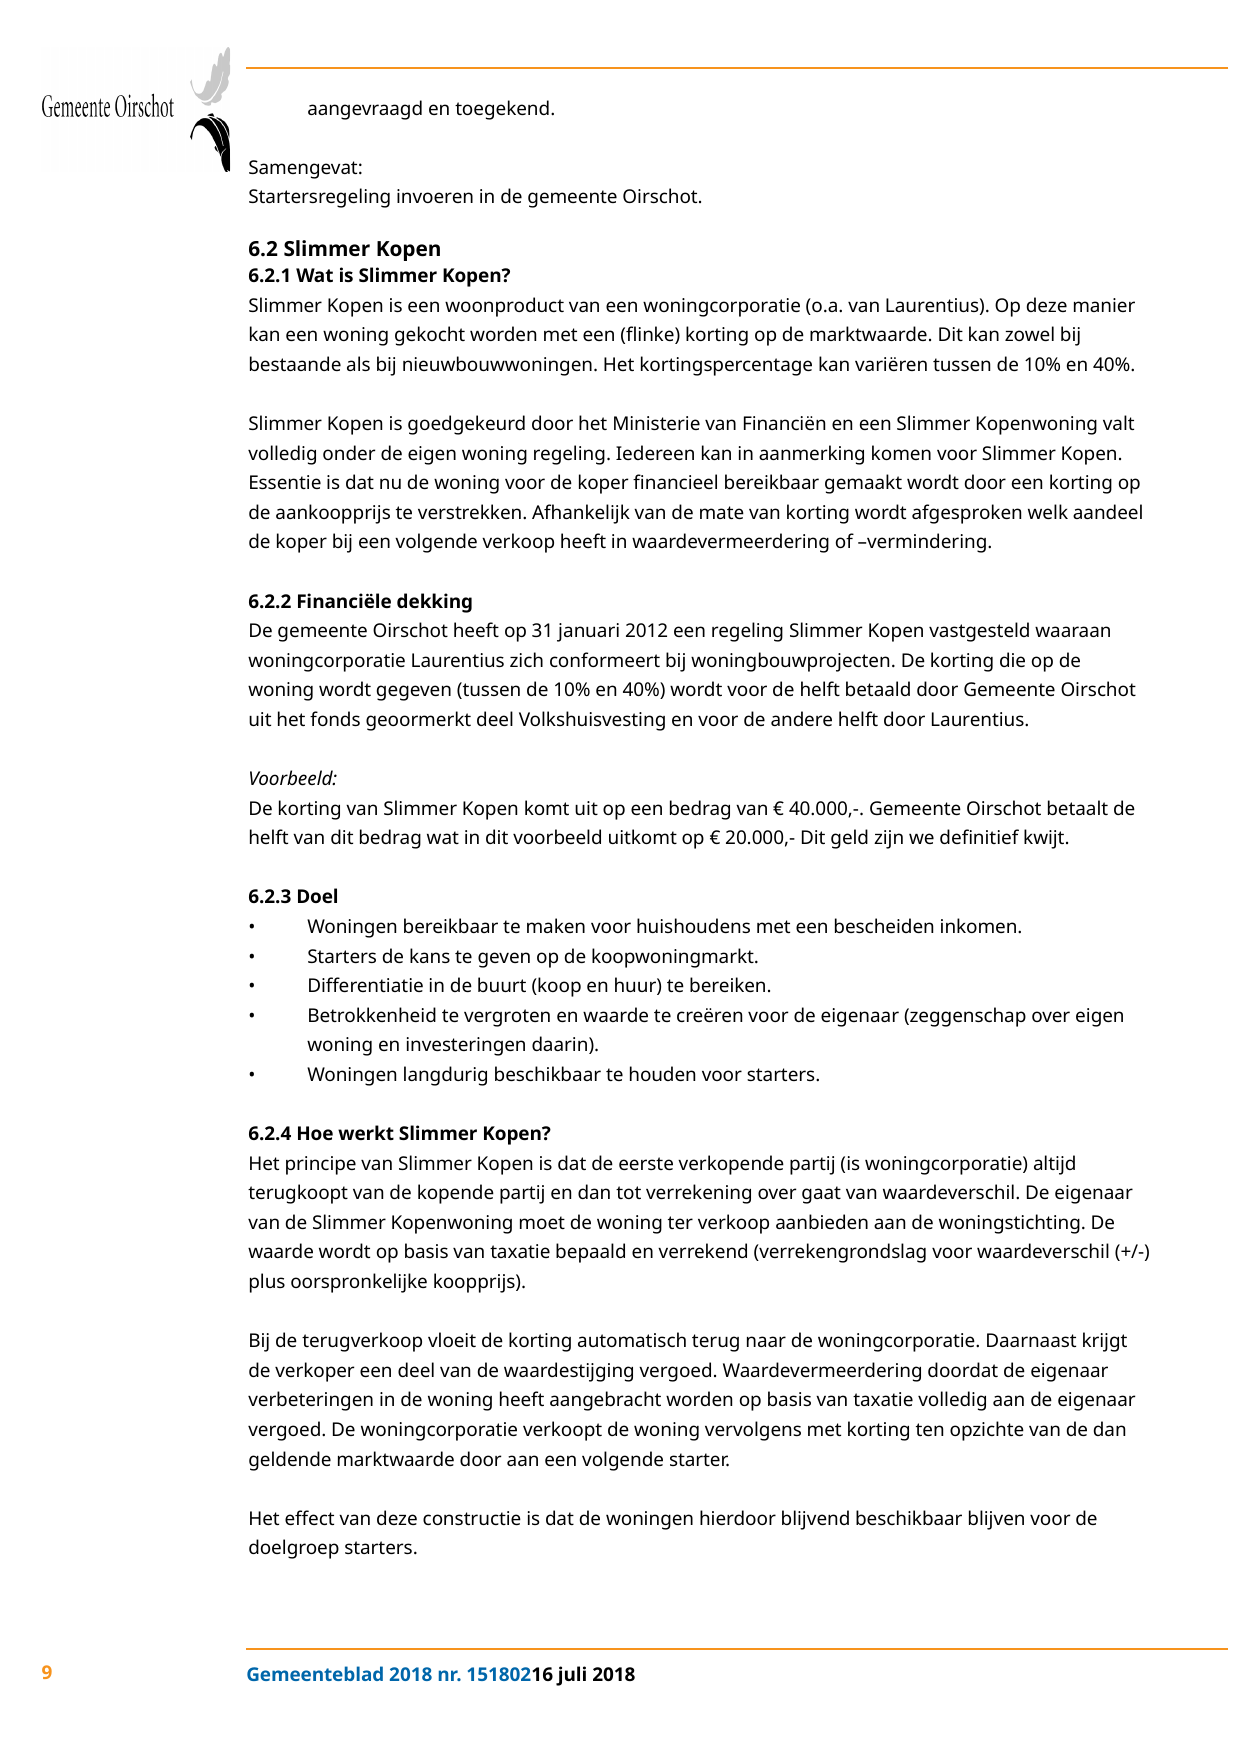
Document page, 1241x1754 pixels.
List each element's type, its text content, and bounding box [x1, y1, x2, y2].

text 6.2.2 Financiële dekking [248, 588, 1152, 613]
text 6.2 Slimmer Kopen [248, 234, 1152, 262]
text 6.2.1 Wat is Slimmer Kopen? [248, 262, 1152, 288]
list Starters de kans te geven op de koopwoningmarkt. [248, 943, 1152, 968]
text Startersregeling invoeren in de gemeente Oirschot. [248, 183, 1152, 209]
list Differentiatie in de buurt (koop en huur) te bereiken. [248, 972, 1152, 998]
list Betrokkenheid te vergroten en waarde te creëren voor de eigenaar (zeggenschap over eigen woning en investeringen daarin). [248, 1002, 1152, 1057]
text Het principe van Slimmer Kopen is dat de eerste verkopende partij (is woningcorporatie) altijd terugkoopt van de kopende partij en dan tot verrekening over gaat van waardeverschil. De eigenaar van de Slimmer Kopenwoning moet de woning ter verkoop aanbieden aan de woningstichting. De waarde wordt op basis van taxatie bepaald en verrekend (verrekengrondslag voor waardeverschil (+/-) plus oorspronkelijke koopprijs). [248, 1150, 1152, 1294]
list Woningen langdurig beschikbaar te houden voor starters. [248, 1061, 1152, 1087]
text Samengevat: [248, 154, 1152, 180]
text 6.2.4 Hoe werkt Slimmer Kopen? [248, 1120, 1152, 1146]
text Slimmer Kopen is goedgekeurd door het Ministerie van Financiën en een Slimmer Kopenwoning valt volledig onder de eigen woning regeling. Iedereen kan in aanmerking komen voor Slimmer Kopen. Essentie is dat nu de woning voor de koper financieel bereikbaar gemaakt wordt door een korting op de aankoopprijs te verstrekken. Afhankelijk van de mate van korting wordt afgesproken welk aandeel de koper bij een volgende verkoop heeft in waardevermeerdering of –vermindering. [248, 410, 1152, 554]
text De korting van Slimmer Kopen komt uit op een bedrag van € 40.000,-. Gemeente Oirschot betaalt de helft van dit bedrag wat in dit voorbeeld uitkomt op € 20.000,- Dit geld zijn we definitief kwijt. [248, 795, 1152, 850]
picture [41, 47, 231, 172]
text De gemeente Oirschot heeft op 31 januari 2012 een regeling Slimmer Kopen vastgesteld waaraan woningcorporatie Laurentius zich conformeert bij woningbouwprojecten. De korting die op de woning wordt gegeven (tussen de 10% en 40%) wordt voor de helft betaald door Gemeente Oirschot uit het fonds geoormerkt deel Volkshuisvesting en voor de andere helft door Laurentius. [248, 617, 1152, 732]
list aangevraagd en toegekend. [248, 95, 1152, 121]
text Het effect van deze constructie is dat de woningen hierdoor blijvend beschikbaar blijven voor de doelgroep starters. [248, 1505, 1152, 1560]
text Voorbeeld: [248, 765, 1152, 791]
text Bij de terugverkoop vloeit de korting automatisch terug naar de woningcorporatie. Daarnaast krijgt de verkoper een deel van de waardestijging vergoed. Waardevermeerdering doordat de eigenaar verbeteringen in de woning heeft aangebracht worden op basis van taxatie volledig aan de eigenaar vergoed. De woningcorporatie verkoopt de woning vervolgens met korting ten opzichte van de dan geldende marktwaarde door aan een volgende starter. [248, 1327, 1152, 1471]
text Slimmer Kopen is een woonproduct van een woningcorporatie (o.a. van Laurentius). Op deze manier kan een woning gekocht worden met een (flinke) korting op de marktwaarde. Dit kan zowel bij bestaande als bij nieuwbouwwoningen. Het kortingspercentage kan variëren tussen de 10% en 40%. [248, 292, 1152, 377]
list Woningen bereikbaar te maken voor huishoudens met een bescheiden inkomen. [248, 913, 1152, 939]
text 6.2.3 Doel [248, 884, 1152, 909]
